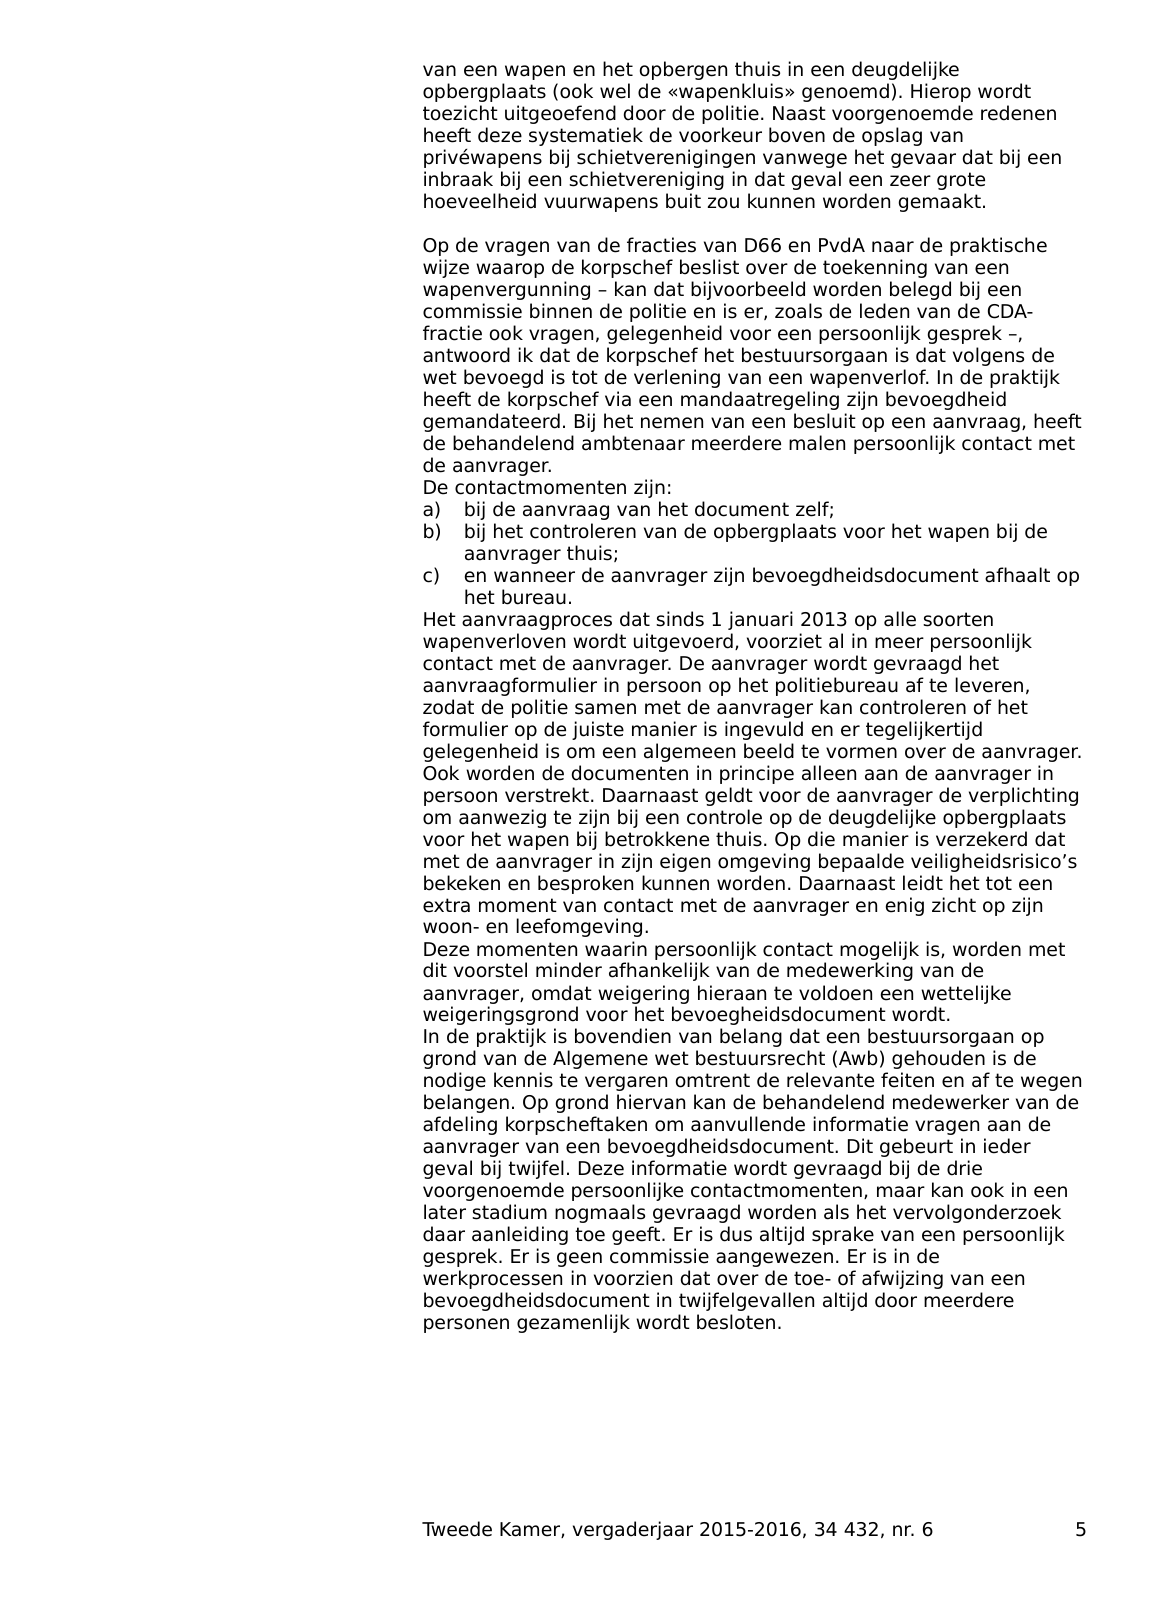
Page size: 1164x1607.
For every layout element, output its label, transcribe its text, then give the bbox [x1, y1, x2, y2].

text In de praktijk is bovendien van belang dat een bestuursorgaan op grond van de Algemene wet bestuursrecht (Awb) gehouden is de nodige kennis te vergaren omtrent de relevante feiten en af te wegen belangen. Op grond hiervan kan de behandelend medewerker van de afdeling korpscheftaken om aanvullende informatie vragen aan de aanvrager van een bevoegdheidsdocument. Dit gebeurt in ieder geval bij twijfel. Deze informatie wordt gevraagd bij de drie voorgenoemde persoonlijke contactmomenten, maar kan ook in een later stadium nogmaals gevraagd worden als het vervolgonderzoek daar aanleiding toe geeft. Er is dus altijd sprake van een persoonlijk gesprek. Er is geen commissie aangewezen. Er is in de werkprocessen in voorzien dat over de toe- of afwijzing van een bevoegdheidsdocument in twijfelgevallen altijd door meerdere personen gezamenlijk wordt besloten. [422, 1026, 1087, 1334]
text a) bij de aanvraag van het document zelf; [422, 499, 1087, 521]
text van een wapen en het opbergen thuis in een deugdelijke opbergplaats (ook wel de «wapenkluis» genoemd). Hierop wordt toezicht uitgeoefend door de politie. Naast voorgenoemde redenen heeft deze systematiek de voorkeur boven de opslag van privéwapens bij schietverenigingen vanwege het gevaar dat bij een inbraak bij een schietvereniging in dat geval een zeer grote hoeveelheid vuurwapens buit zou kunnen worden gemaakt. [422, 59, 1087, 213]
text Op de vragen van de fracties van D66 en PvdA naar de praktische wijze waarop de korpschef beslist over de toekenning van een wapenvergunning – kan dat bijvoorbeeld worden belegd bij een commissie binnen de politie en is er, zoals de leden van de CDA-fractie ook vragen, gelegenheid voor een persoonlijk gesprek –, antwoord ik dat de korpschef het bestuursorgaan is dat volgens de wet bevoegd is tot de verlening van een wapenverlof. In de praktijk heeft de korpschef via een mandaatregeling zijn bevoegdheid gemandateerd. Bij het nemen van een besluit op een aanvraag, heeft de behandelend ambtenaar meerdere malen persoonlijk contact met de aanvrager. [422, 235, 1087, 477]
text De contactmomenten zijn: [422, 477, 1087, 499]
text b) bij het controleren van de opbergplaats voor het wapen bij de aanvrager thuis; [422, 521, 1087, 565]
text Het aanvraagproces dat sinds 1 januari 2013 op alle soorten wapenverloven wordt uitgevoerd, voorziet al in meer persoonlijk contact met de aanvrager. De aanvrager wordt gevraagd het aanvraagformulier in persoon op het politiebureau af te leveren, zodat de politie samen met de aanvrager kan controleren of het formulier op de juiste manier is ingevuld en er tegelijkertijd gelegenheid is om een algemeen beeld te vormen over de aanvrager. Ook worden de documenten in principe alleen aan de aanvrager in persoon verstrekt. Daarnaast geldt voor de aanvrager de verplichting om aanwezig te zijn bij een controle op de deugdelijke opbergplaats voor het wapen bij betrokkene thuis. Op die manier is verzekerd dat met de aanvrager in zijn eigen omgeving bepaalde veiligheidsrisico’s bekeken en besproken kunnen worden. Daarnaast leidt het tot een extra moment van contact met de aanvrager en enig zicht op zijn woon- en leefomgeving. [422, 609, 1087, 938]
text Deze momenten waarin persoonlijk contact mogelijk is, worden met dit voorstel minder afhankelijk van de medewerking van de aanvrager, omdat weigering hieraan te voldoen een wettelijke weigeringsgrond voor het bevoegheidsdocument wordt. [422, 938, 1087, 1026]
text c) en wanneer de aanvrager zijn bevoegdheidsdocument afhaalt op het bureau. [422, 565, 1087, 609]
